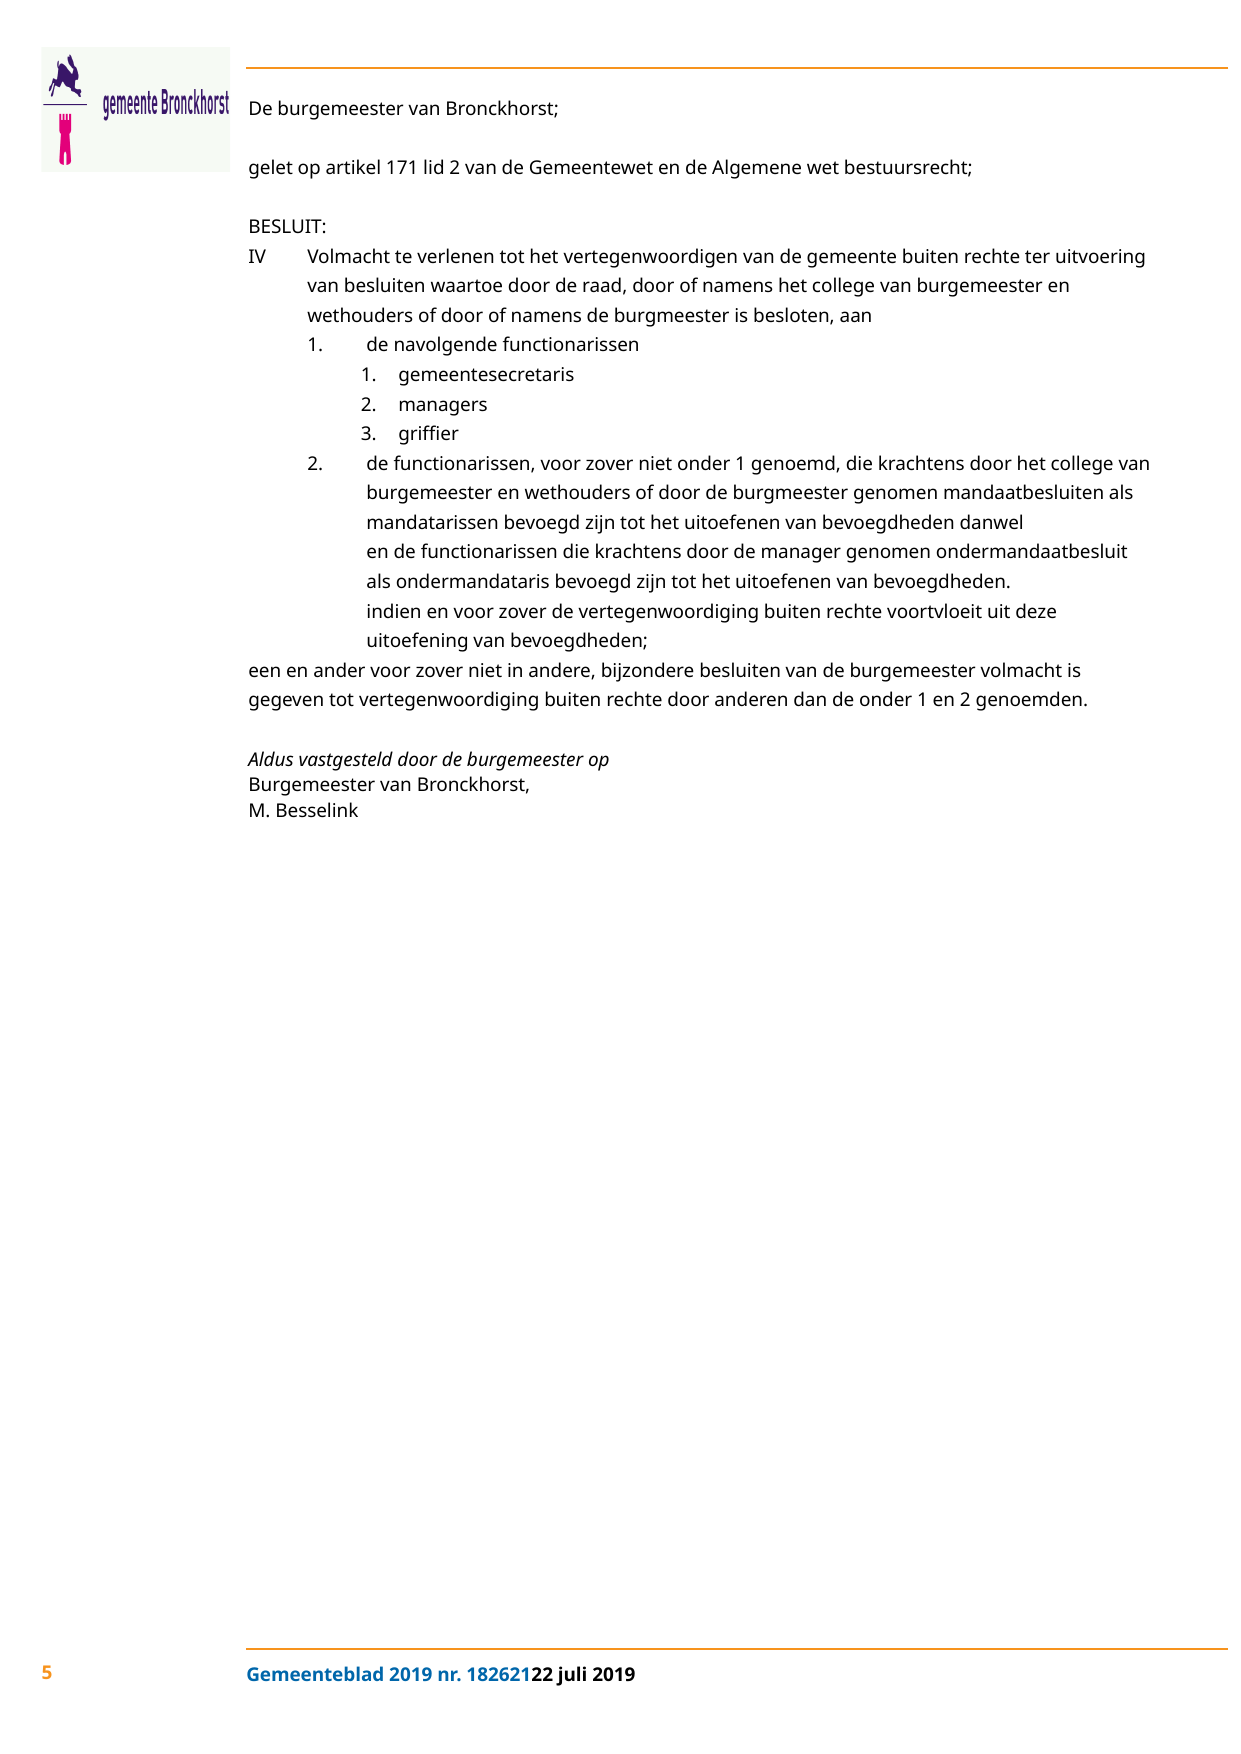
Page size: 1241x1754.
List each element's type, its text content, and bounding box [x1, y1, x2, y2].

list de functionarissen, voor zover niet onder 1 genoemd, die krachtens door het college van burgemeester en wethouders of door de burgmeester genomen mandaatbesluiten als mandatarissen bevoegd zijn tot het uitoefenen van bevoegdheden danwel [307, 450, 1152, 535]
list gemeentesecretaris [361, 361, 1152, 387]
list de navolgende functionarissen [307, 332, 1152, 357]
list griffier [361, 420, 1152, 446]
text Burgemeester van Bronckhorst, [248, 771, 1152, 797]
text De burgemeester van Bronckhorst; [248, 95, 1152, 121]
text een en ander voor zover niet in andere, bijzondere besluiten van de burgemeester volmacht is gegeven tot vertegenwoordiging buiten rechte door anderen dan de onder 1 en 2 genoemden. [248, 657, 1152, 712]
list en de functionarissen die krachtens door de manager genomen ondermandaatbesluit als ondermandataris bevoegd zijn tot het uitoefenen van bevoegdheden. [307, 539, 1152, 594]
text gelet op artikel 171 lid 2 van de Gemeentewet en de Algemene wet bestuursrecht; [248, 154, 1152, 180]
text BESLUIT: [248, 213, 1152, 239]
picture [41, 47, 231, 172]
text Aldus vastgesteld door de burgemeester op [248, 746, 1152, 771]
list indien en voor zover de vertegenwoordiging buiten rechte voortvloeit uit deze uitoefening van bevoegdheden; [307, 598, 1152, 653]
list managers [361, 391, 1152, 416]
text M. Besselink [248, 797, 1152, 823]
list Volmacht te verlenen tot het vertegenwoordigen van de gemeente buiten rechte ter uitvoering van besluiten waartoe door de raad, door of namens het college van burgemeester en wethouders of door of namens de burgmeester is besloten, aan [248, 243, 1152, 328]
